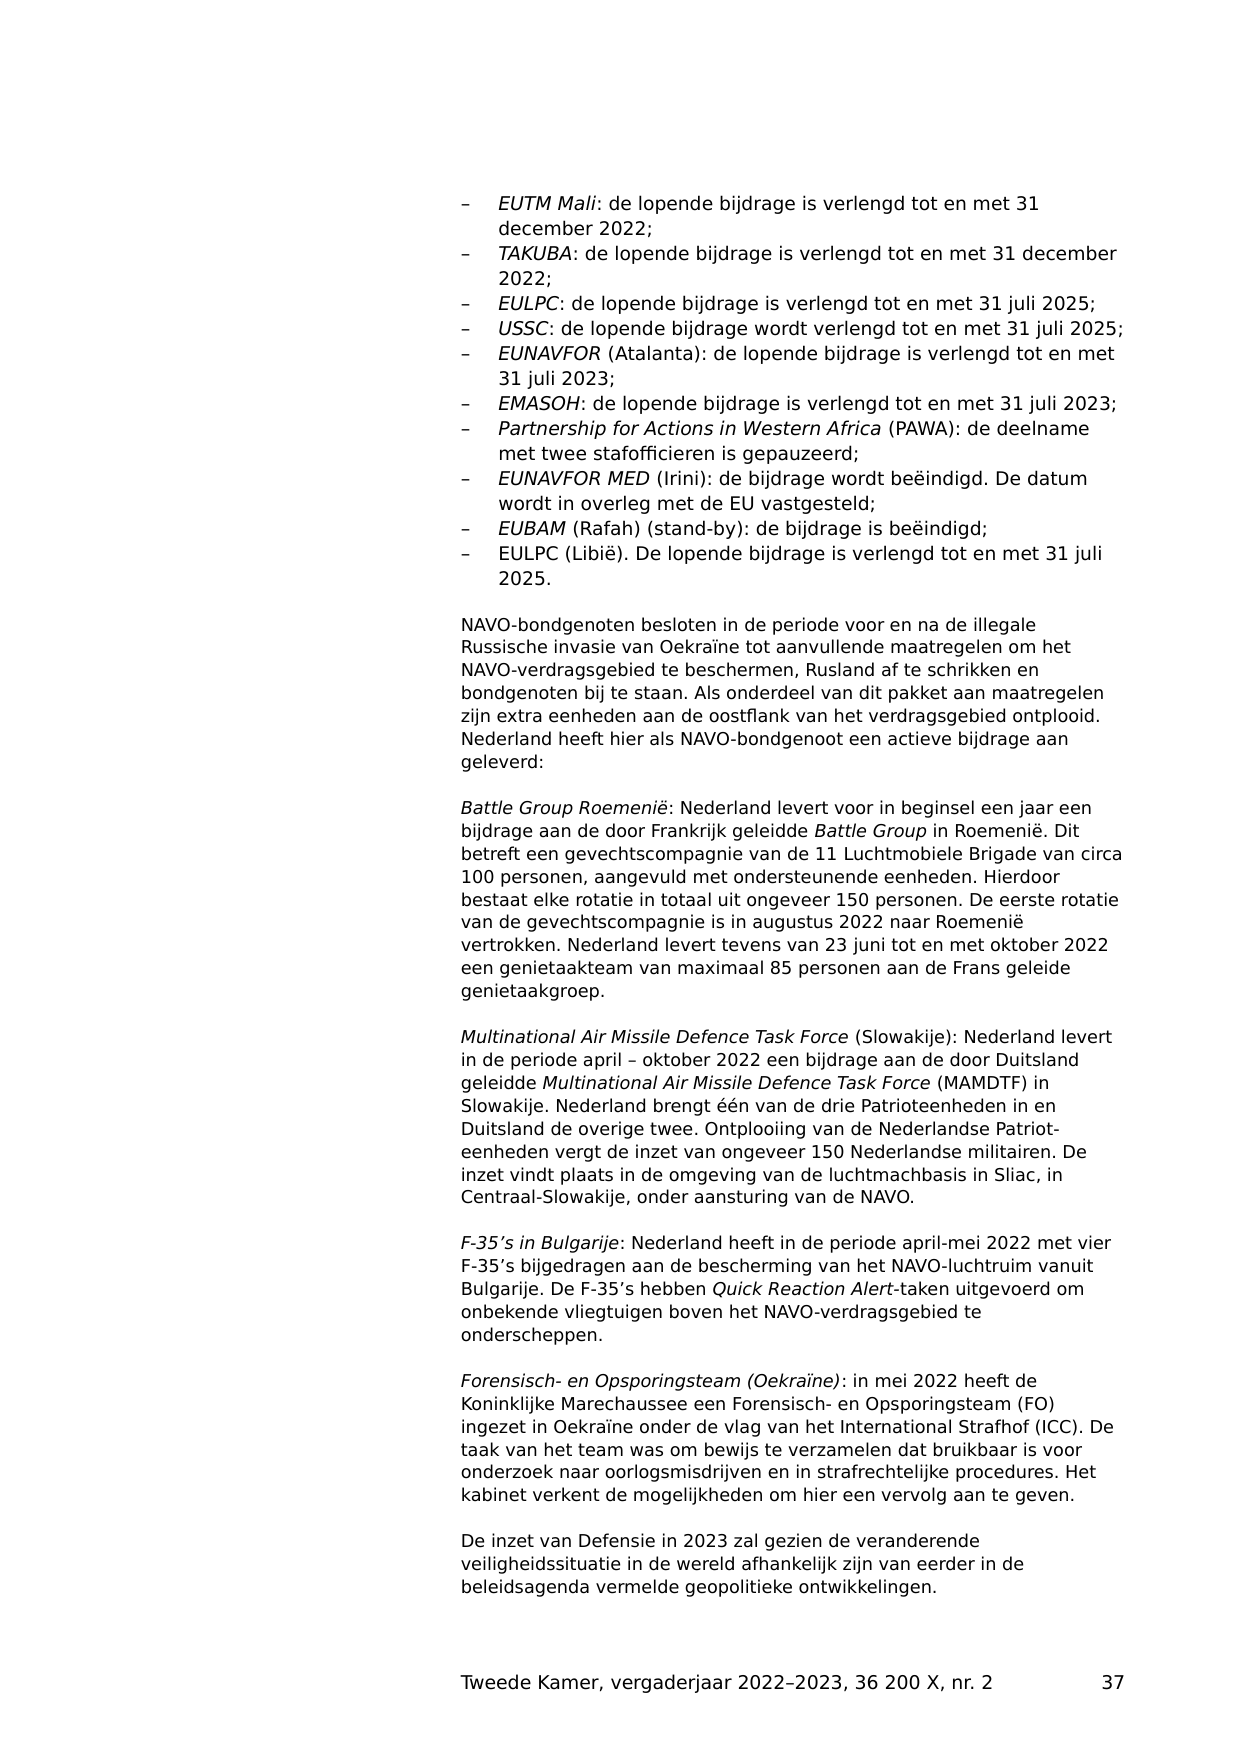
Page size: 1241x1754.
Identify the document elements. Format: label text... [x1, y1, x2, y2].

text Multinational Air Missile Defence Task Force (Slowakije): Nederland levert in de periode april – oktober 2022 een bijdrage aan de door Duitsland geleidde Multinational Air Missile Defence Task Force (MAMDTF) in Slowakije. Nederland brengt één van de drie Patrioteenheden in en Duitsland de overige twee. Ontplooiing van de Nederlandse Patriot-eenheden vergt de inzet van ongeveer 150 Nederlandse militairen. De inzet vindt plaats in de omgeving van de luchtmachbasis in Sliac, in Centraal-Slowakije, onder aansturing van de NAVO. [461, 1025, 1125, 1208]
text F-35’s in Bulgarije: Nederland heeft in de periode april-mei 2022 met vier F-35’s bijgedragen aan de bescherming van het NAVO-luchtruim vanuit Bulgarije. De F-35’s hebben Quick Reaction Alert-taken uitgevoerd om onbekende vliegtuigen boven het NAVO-verdragsgebied te onderscheppen. [461, 1231, 1125, 1346]
list EMASOH: de lopende bijdrage is verlengd tot en met 31 juli 2023; [461, 391, 1125, 416]
list EUNAVFOR MED (Irini): de bijdrage wordt beëindigd. De datum wordt in overleg met de EU vastgesteld; [461, 466, 1125, 516]
list EUTM Mali: de lopende bijdrage is verlengd tot en met 31 december 2022; [461, 191, 1125, 241]
text Forensisch- en Opsporingsteam (Oekraïne): in mei 2022 heeft de Koninklijke Marechaussee een Forensisch- en Opsporingsteam (FO) ingezet in Oekraïne onder de vlag van het International Strafhof (ICC). De taak van het team was om bewijs te verzamelen dat bruikbaar is voor onderzoek naar oorlogsmisdrijven en in strafrechtelijke procedures. Het kabinet verkent de mogelijkheden om hier een vervolg aan te geven. [461, 1369, 1125, 1506]
text NAVO-bondgenoten besloten in de periode voor en na de illegale Russische invasie van Oekraïne tot aanvullende maatregelen om het NAVO-verdragsgebied te beschermen, Rusland af te schrikken en bondgenoten bij te staan. Als onderdeel van dit pakket aan maatregelen zijn extra eenheden aan de oostflank van het verdragsgebied ontplooid. Nederland heeft hier als NAVO-bondgenoot een actieve bijdrage aan geleverd: [461, 613, 1125, 773]
list TAKUBA: de lopende bijdrage is verlengd tot en met 31 december 2022; [461, 241, 1125, 291]
text Battle Group Roemenië: Nederland levert voor in beginsel een jaar een bijdrage aan de door Frankrijk geleidde Battle Group in Roemenië. Dit betreft een gevechtscompagnie van de 11 Luchtmobiele Brigade van circa 100 personen, aangevuld met ondersteunende eenheden. Hierdoor bestaat elke rotatie in totaal uit ongeveer 150 personen. De eerste rotatie van de gevechtscompagnie is in augustus 2022 naar Roemenië vertrokken. Nederland levert tevens van 23 juni tot en met oktober 2022 een genietaakteam van maximaal 85 personen aan de Frans geleide genietaakgroep. [461, 796, 1125, 1002]
list EULPC: de lopende bijdrage is verlengd tot en met 31 juli 2025; [461, 291, 1125, 316]
list EUBAM (Rafah) (stand-by): de bijdrage is beëindigd; [461, 516, 1125, 541]
list EUNAVFOR (Atalanta): de lopende bijdrage is verlengd tot en met 31 juli 2023; [461, 341, 1125, 391]
list USSC: de lopende bijdrage wordt verlengd tot en met 31 juli 2025; [461, 316, 1125, 341]
list Partnership for Actions in Western Africa (PAWA): de deelname met twee stafofficieren is gepauzeerd; [461, 416, 1125, 466]
list EULPC (Libië). De lopende bijdrage is verlengd tot en met 31 juli 2025. [461, 541, 1125, 591]
text De inzet van Defensie in 2023 zal gezien de veranderende veiligheidssituatie in de wereld afhankelijk zijn van eerder in de beleidsagenda vermelde geopolitieke ontwikkelingen. [461, 1529, 1125, 1598]
